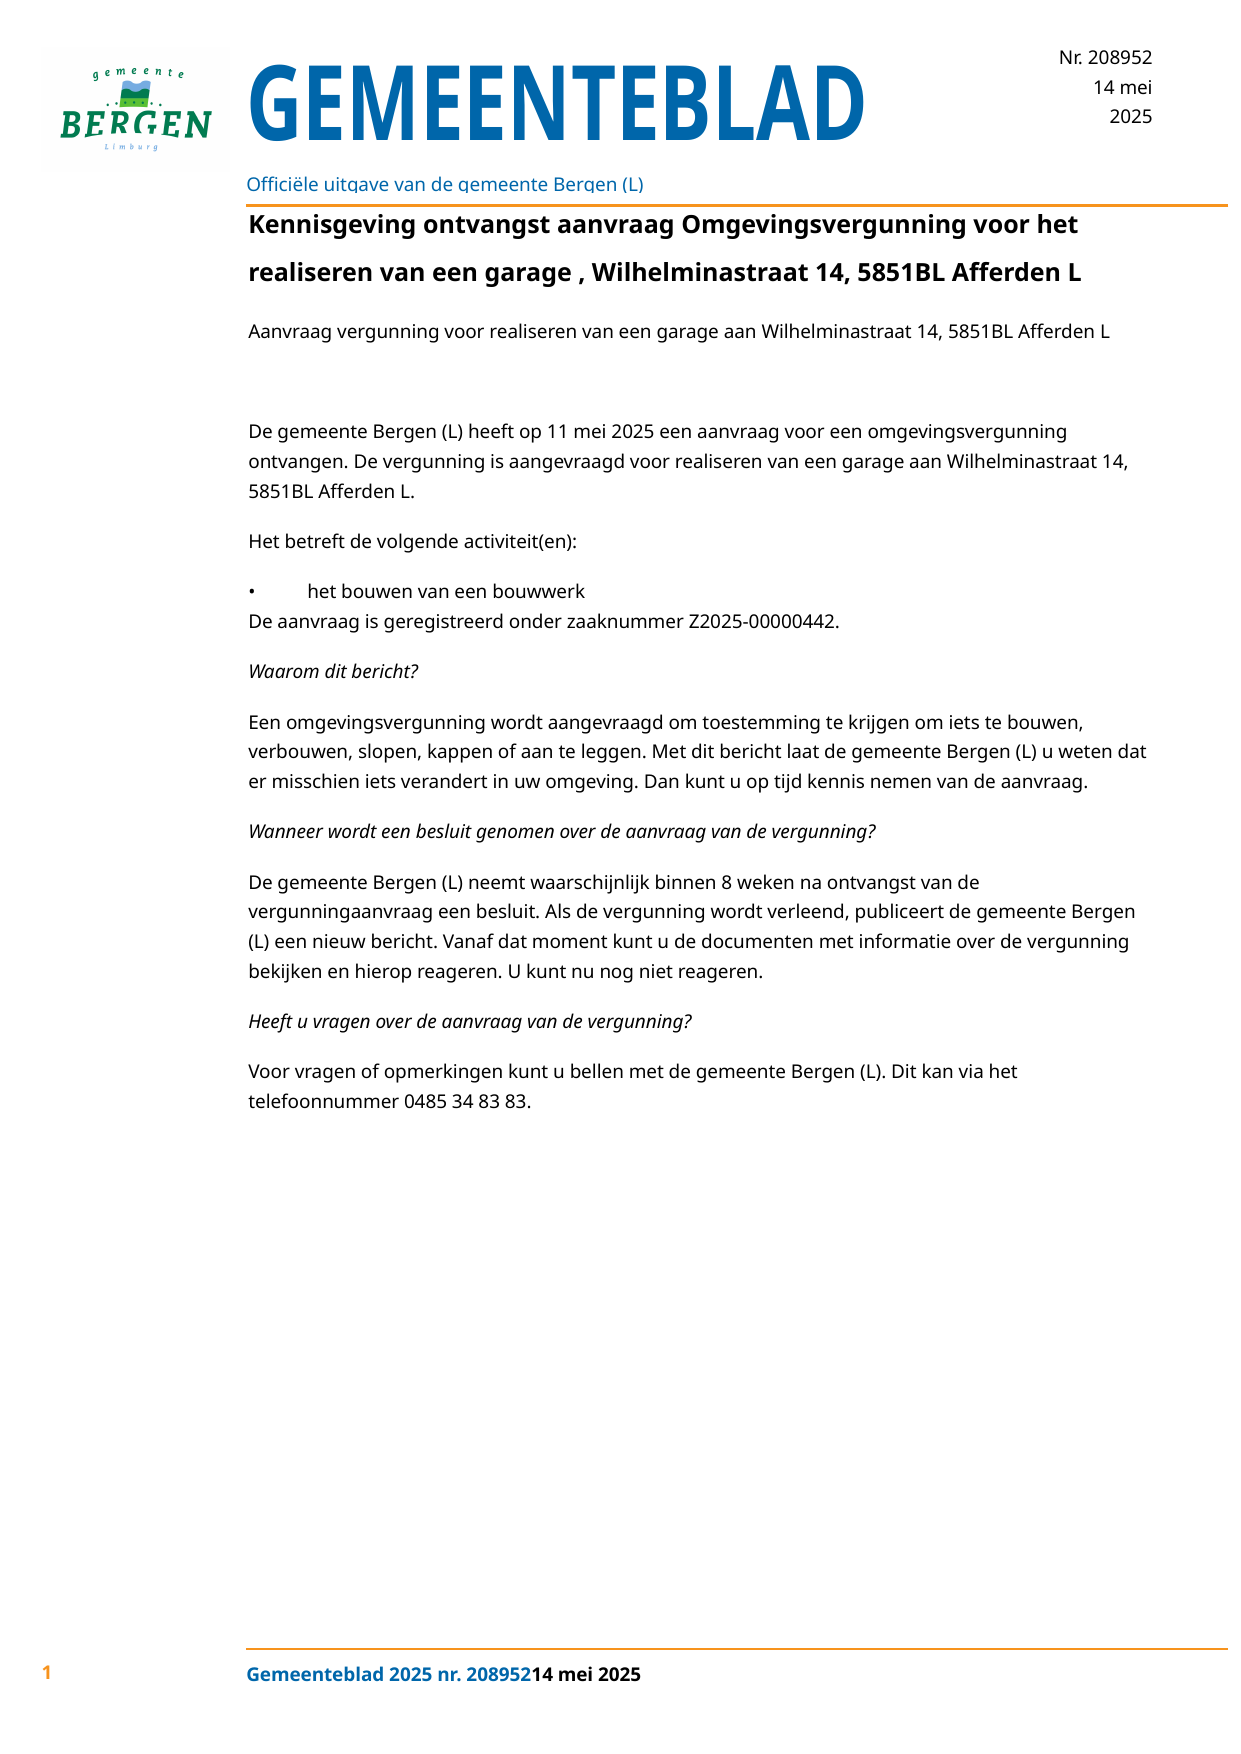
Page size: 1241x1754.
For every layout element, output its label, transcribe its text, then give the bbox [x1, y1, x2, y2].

text Kennisgeving ontvangst aanvraag Omgevingsvergunning voor het realiseren van een garage , Wilhelminastraat 14, 5851BL Afferden L [248, 207, 1152, 288]
text De gemeente Bergen (L) heeft op 11 mei 2025 een aanvraag voor een omgevingsvergunning ontvangen. De vergunning is aangevraagd voor realiseren van een garage aan Wilhelminastraat 14, 5851BL Afferden L. [248, 419, 1152, 504]
list het bouwen van een bouwwerk [248, 579, 1152, 604]
text Voor vragen of opmerkingen kunt u bellen met de gemeente Bergen (L). Dit kan via het telefoonnummer 0485 34 83 83. [248, 1059, 1152, 1114]
text Aanvraag vergunning voor realiseren van een garage aan Wilhelminastraat 14, 5851BL Afferden L [248, 318, 1152, 344]
text Wanneer wordt een besluit genomen over de aanvraag van de vergunning? [248, 819, 1152, 844]
text De gemeente Bergen (L) neemt waarschijnlijk binnen 8 weken na ontvangst van de vergunningaanvraag een besluit. Als de vergunning wordt verleend, publiceert de gemeente Bergen (L) een nieuw bericht. Vanaf dat moment kunt u de documenten met informatie over de vergunning bekijken en hierop reageren. U kunt nu nog niet reageren. [248, 869, 1152, 984]
text Een omgevingsvergunning wordt aangevraagd om toestemming te krijgen om iets te bouwen, verbouwen, slopen, kappen of aan te leggen. Met dit bericht laat de gemeente Bergen (L) u weten dat er misschien iets verandert in uw omgeving. Dan kunt u op tijd kennis nemen van de aanvraag. [248, 709, 1152, 794]
text Heeft u vragen over de aanvraag van de vergunning? [248, 1008, 1152, 1034]
text Waarom dit bericht? [248, 659, 1152, 684]
text Het betreft de volgende activiteit(en): [248, 528, 1152, 554]
picture [41, 47, 231, 172]
text De aanvraag is geregistreerd onder zaaknummer Z2025-00000442. [248, 608, 1152, 634]
